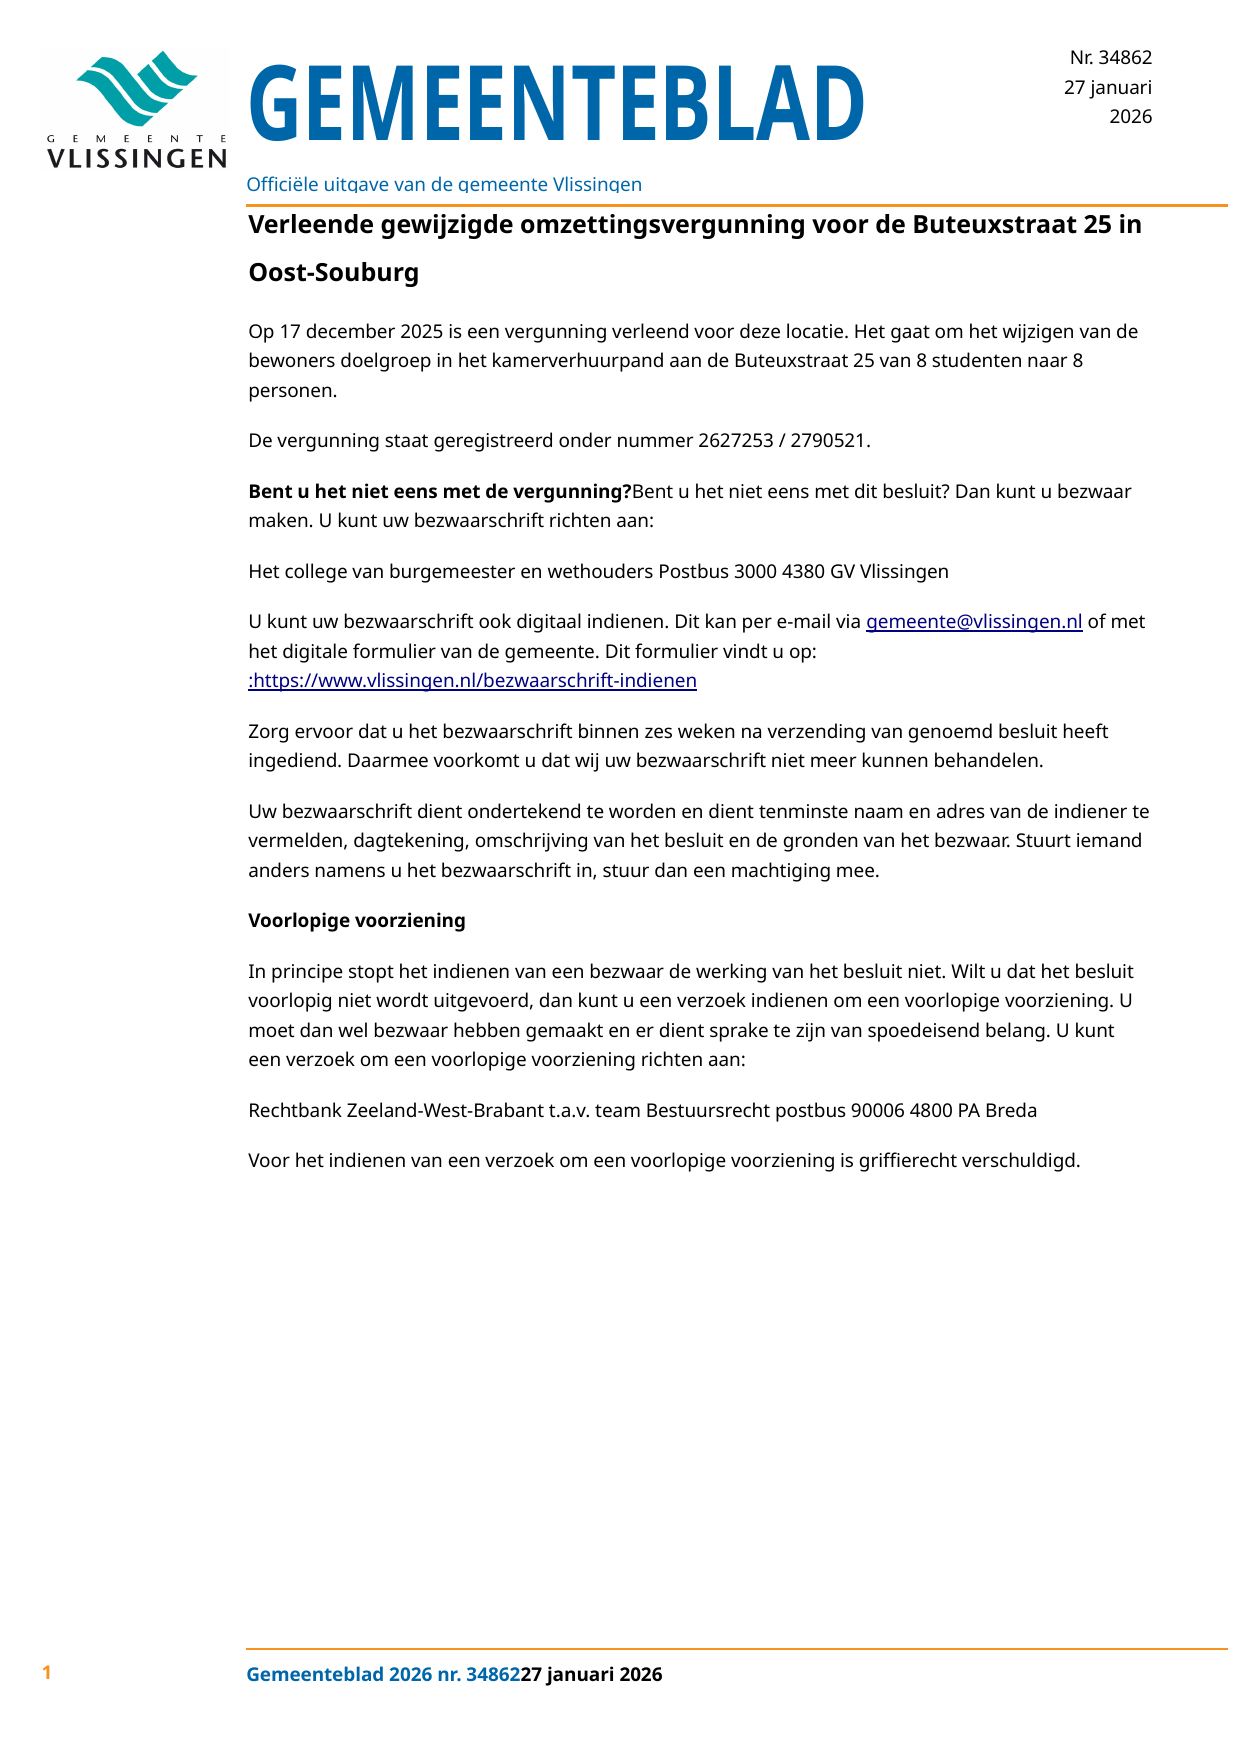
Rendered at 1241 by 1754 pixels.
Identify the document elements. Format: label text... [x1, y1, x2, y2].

text Op 17 december 2025 is een vergunning verleend voor deze locatie. Het gaat om het wijzigen van de bewoners doelgroep in het kamerverhuurpand aan de Buteuxstraat 25 van 8 studenten naar 8 personen. [248, 318, 1152, 403]
text Voor het indienen van een verzoek om een voorlopige voorziening is griffierecht verschuldigd. [248, 1147, 1152, 1173]
text Uw bezwaarschrift dient ondertekend te worden en dient tenminste naam en adres van de indiener te vermelden, dagtekening, omschrijving van het besluit en de gronden van het bezwaar. Stuurt iemand anders namens u het bezwaarschrift in, stuur dan een machtiging mee. [248, 798, 1152, 883]
text Verleende gewijzigde omzettingsvergunning voor de Buteuxstraat 25 in Oost-Souburg [248, 207, 1152, 288]
text Zorg ervoor dat u het bezwaarschrift binnen zes weken na verzending van genoemd besluit heeft ingediend. Daarmee voorkomt u dat wij uw bezwaarschrift niet meer kunnen behandelen. [248, 718, 1152, 773]
text Voorlopige voorziening [248, 907, 1152, 933]
text Het college van burgemeester en wethouders Postbus 3000 4380 GV Vlissingen [248, 558, 1152, 584]
text De vergunning staat geregistreerd onder nummer 2627253 / 2790521. [248, 427, 1152, 453]
text In principe stopt het indienen van een bezwaar de werking van het besluit niet. Wilt u dat het besluit voorlopig niet wordt uitgevoerd, dan kunt u een verzoek indienen om een voorlopige voorziening. U moet dan wel bezwaar hebben gemaakt en er dient sprake te zijn van spoedeisend belang. U kunt een verzoek om een voorlopige voorziening richten aan: [248, 958, 1152, 1072]
text U kunt uw bezwaarschrift ook digitaal indienen. Dit kan per e-mail via gemeente@vlissingen.nl of met het digitale formulier van de gemeente. Dit formulier vindt u op: :https://www.vlissingen.nl/bezwaarschrift-indienen [248, 608, 1152, 693]
text Rechtbank Zeeland-West-Brabant t.a.v. team Bestuursrecht postbus 90006 4800 PA Breda [248, 1097, 1152, 1123]
picture [41, 47, 231, 172]
text Bent u het niet eens met de vergunning?Bent u het niet eens met dit besluit? Dan kunt u bezwaar maken. U kunt uw bezwaarschrift richten aan: [248, 478, 1152, 533]
